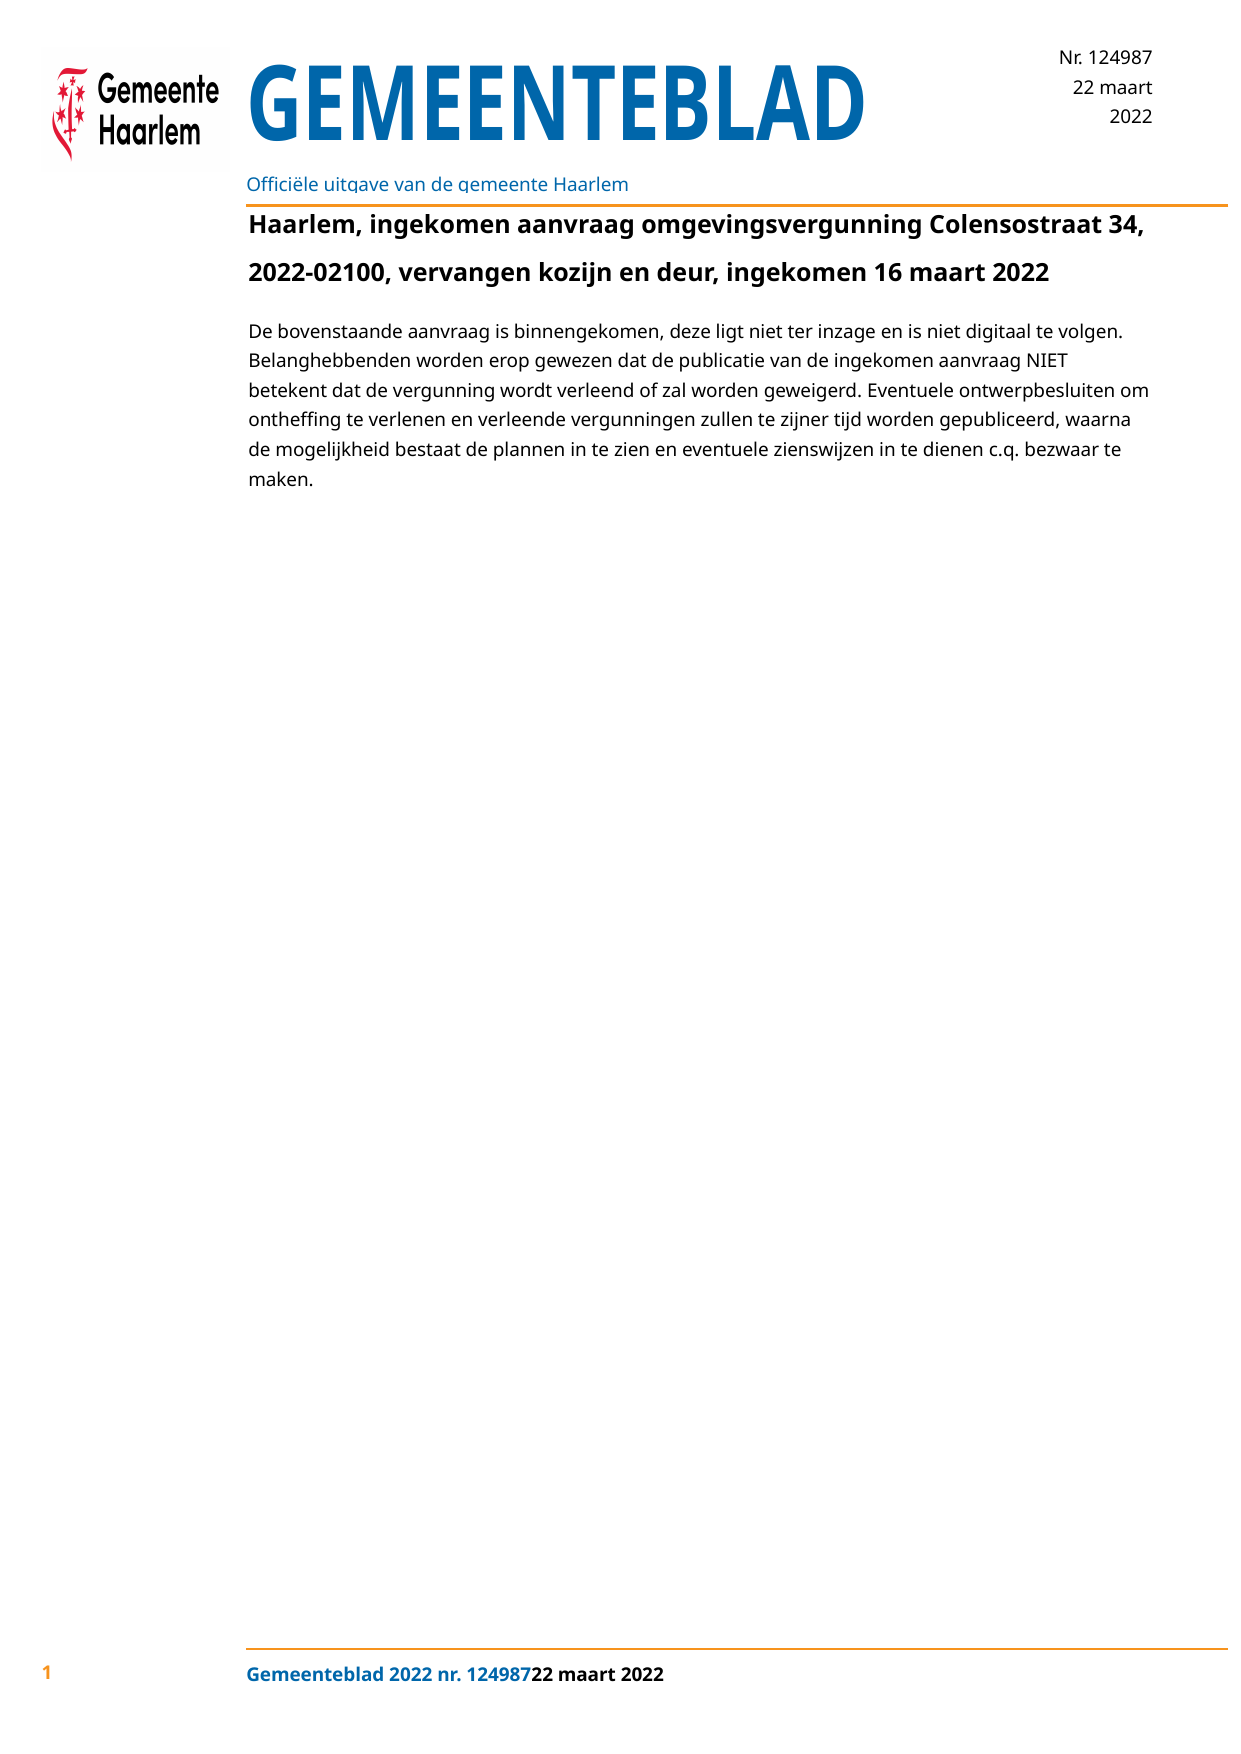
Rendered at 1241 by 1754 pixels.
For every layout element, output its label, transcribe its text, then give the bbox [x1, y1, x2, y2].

text De bovenstaande aanvraag is binnengekomen, deze ligt niet ter inzage en is niet digitaal te volgen. Belanghebbenden worden erop gewezen dat de publicatie van de ingekomen aanvraag NIET betekent dat de vergunning wordt verleend of zal worden geweigerd. Eventuele ontwerpbesluiten om ontheffing te verlenen en verleende vergunningen zullen te zijner tijd worden gepubliceerd, waarna de mogelijkheid bestaat de plannen in te zien en eventuele zienswijzen in te dienen c.q. bezwaar te maken. [248, 318, 1152, 492]
text Haarlem, ingekomen aanvraag omgevingsvergunning Colensostraat 34, 2022-02100, vervangen kozijn en deur, ingekomen 16 maart 2022 [248, 207, 1152, 288]
picture [41, 47, 231, 172]
